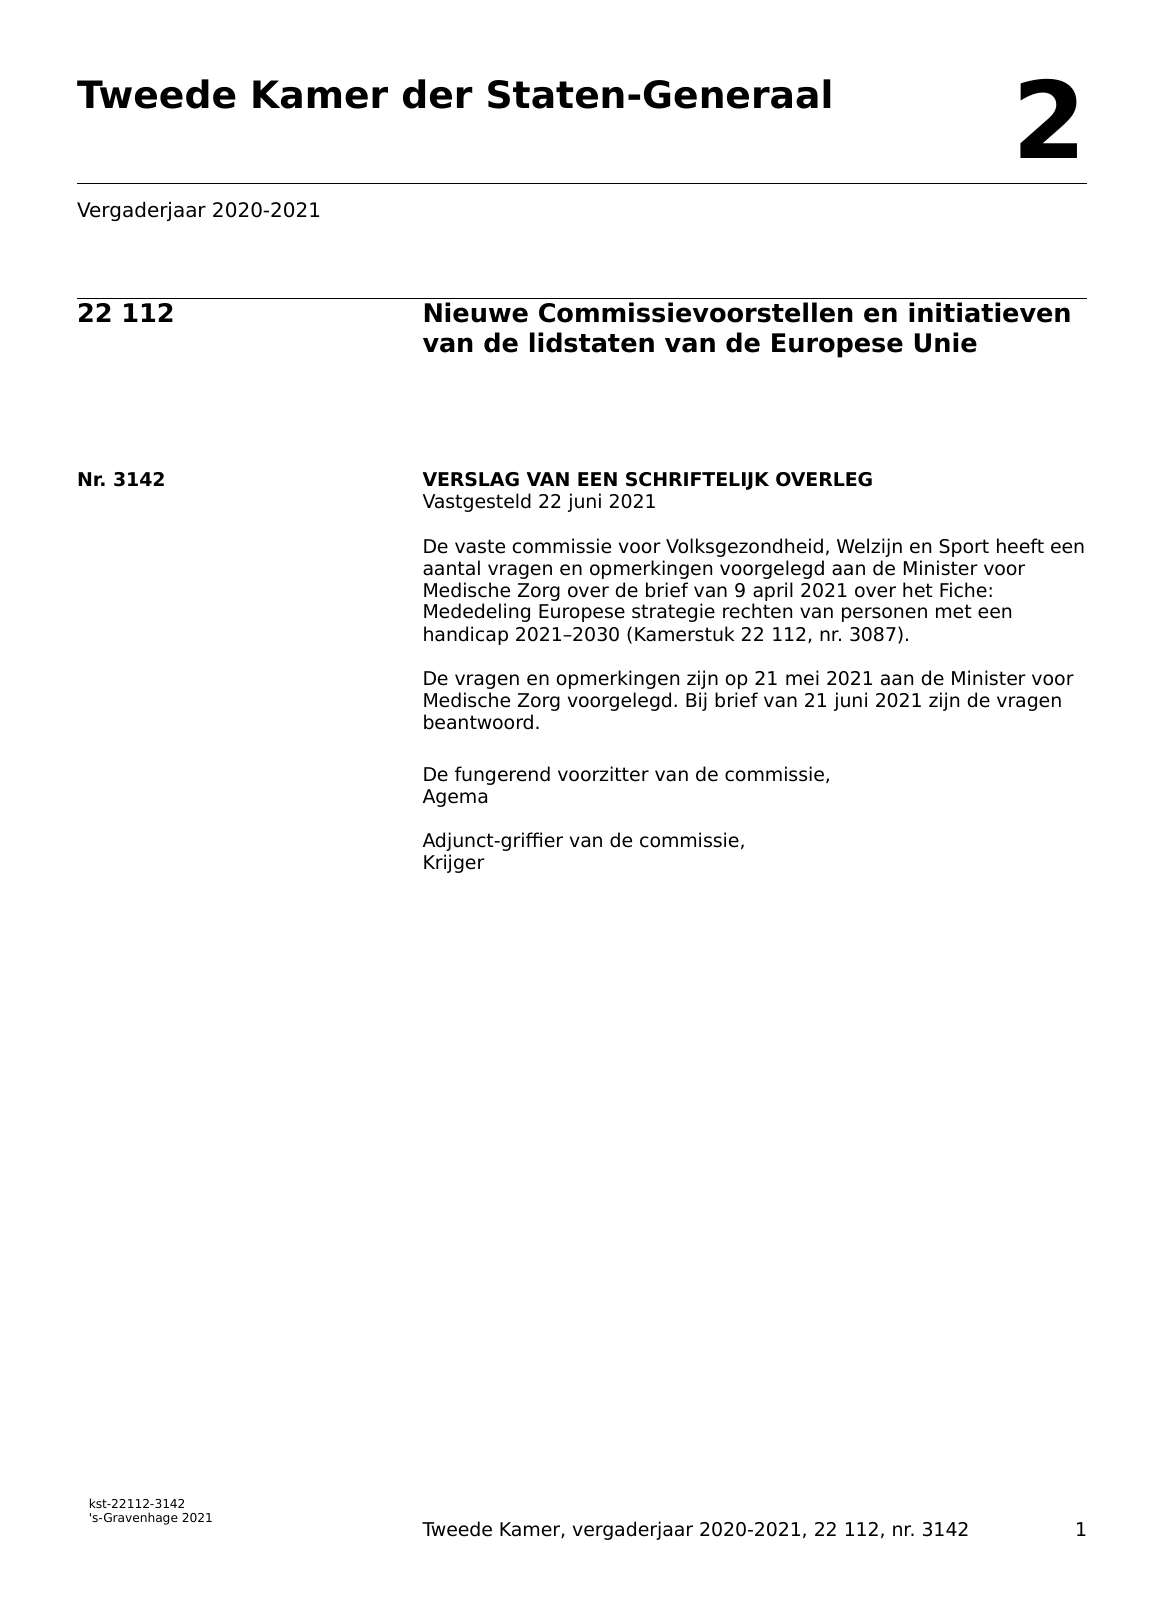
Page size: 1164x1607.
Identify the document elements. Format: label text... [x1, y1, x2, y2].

text Adjunct-griffier van de commissie, Krijger [422, 830, 1087, 874]
text De vragen en opmerkingen zijn op 21 mei 2021 aan de Minister voor Medische Zorg voorgelegd. Bij brief van 21 juni 2021 zijn de vragen beantwoord. [422, 668, 1087, 733]
subtitle Nr. 3142 VERSLAG VAN EEN SCHRIFTELIJK OVERLEG [77, 469, 1087, 491]
table_cell Vergaderjaar 2020-2021 [77, 184, 1087, 298]
table_header Tweede Kamer der Staten-Generaal [77, 59, 886, 183]
subtitle 22 112 Nieuwe Commissievoorstellen en initiatieven van de lidstaten van de Europese Unie [77, 299, 1087, 358]
table_header 2 [886, 59, 1087, 183]
text De fungerend voorzitter van de commissie, Agema [422, 763, 1087, 807]
text kst-22112-3142 [88, 1497, 323, 1511]
text 's-Gravenhage 2021 [88, 1511, 323, 1525]
text De vaste commissie voor Volksgezondheid, Welzijn en Sport heeft een aantal vragen en opmerkingen voorgelegd aan de Minister voor Medische Zorg over de brief van 9 april 2021 over het Fiche: Mededeling Europese strategie rechten van personen met een handicap 2021–2030 (Kamerstuk 22 112, nr. 3087). [422, 536, 1087, 645]
text Vastgesteld 22 juni 2021 [422, 491, 1087, 513]
